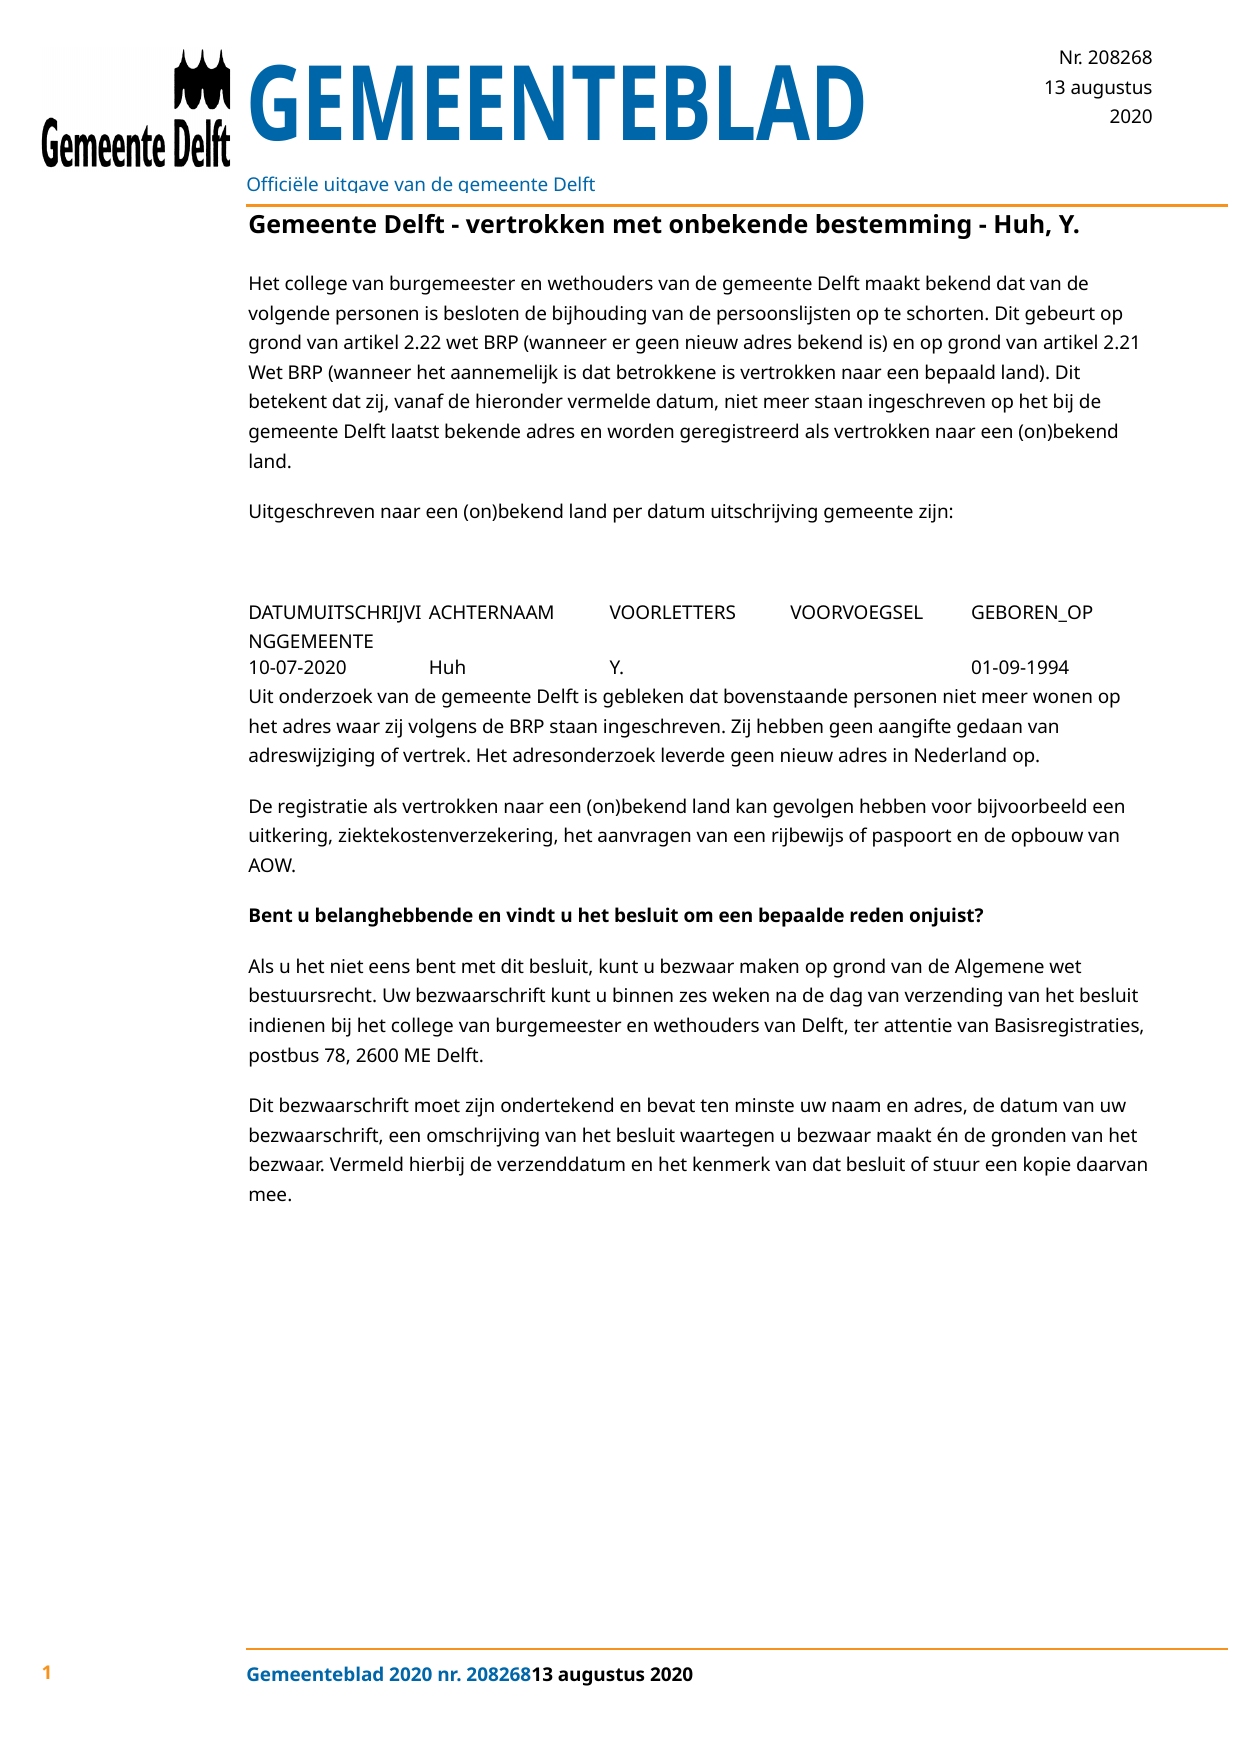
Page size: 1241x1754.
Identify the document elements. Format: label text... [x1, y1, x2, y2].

text De registratie als vertrokken naar een (on)bekend land kan gevolgen hebben voor bijvoorbeeld een uitkering, ziektekostenverzekering, het aanvragen van een rijbewijs of paspoort en de opbouw van AOW. [248, 793, 1152, 878]
table_cell 01-09-1994 [971, 655, 1152, 680]
table_header ACHTERNAAM [429, 599, 609, 654]
text Bent u belanghebbende en vindt u het besluit om een bepaalde reden onjuist? [248, 903, 1152, 928]
table_header VOORLETTERS [609, 599, 790, 654]
text Uit onderzoek van de gemeente Delft is gebleken dat bovenstaande personen niet meer wonen op het adres waar zij volgens de BRP staan ingeschreven. Zij hebben geen aangifte gedaan van adreswijziging of vertrek. Het adresonderzoek leverde geen nieuw adres in Nederland op. [248, 683, 1152, 768]
table_cell 10-07-2020 [248, 655, 429, 680]
text Gemeente Delft - vertrokken met onbekende bestemming - Huh, Y. [248, 207, 1152, 241]
table_header VOORVOEGSEL [790, 599, 971, 654]
table_cell Huh [429, 655, 609, 680]
picture [41, 47, 231, 172]
text Het college van burgemeester en wethouders van de gemeente Delft maakt bekend dat van de volgende personen is besloten de bijhouding van de persoonslijsten op te schorten. Dit gebeurt op grond van artikel 2.22 wet BRP (wanneer er geen nieuw adres bekend is) en op grond van artikel 2.21 Wet BRP (wanneer het aannemelijk is dat betrokkene is vertrokken naar een bepaald land). Dit betekent dat zij, vanaf de hieronder vermelde datum, niet meer staan ingeschreven op het bij de gemeente Delft laatst bekende adres en worden geregistreerd als vertrokken naar een (on)bekend land. [248, 270, 1152, 473]
table_cell [790, 655, 971, 680]
table_cell Y. [609, 655, 790, 680]
table_header GEBOREN_OP [971, 599, 1152, 654]
table_header DATUMUITSCHRIJVINGGEMEENTE [248, 599, 429, 654]
text Uitgeschreven naar een (on)bekend land per datum uitschrijving gemeente zijn: [248, 498, 1152, 524]
text Als u het niet eens bent met dit besluit, kunt u bezwaar maken op grond van de Algemene wet bestuursrecht. Uw bezwaarschrift kunt u binnen zes weken na de dag van verzending van het besluit indienen bij het college van burgemeester en wethouders van Delft, ter attentie van Basisregistraties, postbus 78, 2600 ME Delft. [248, 953, 1152, 1067]
text Dit bezwaarschrift moet zijn ondertekend en bevat ten minste uw naam en adres, de datum van uw bezwaarschrift, een omschrijving van het besluit waartegen u bezwaar maakt én de gronden van het bezwaar. Vermeld hierbij de verzenddatum en het kenmerk van dat besluit of stuur een kopie daarvan mee. [248, 1092, 1152, 1207]
